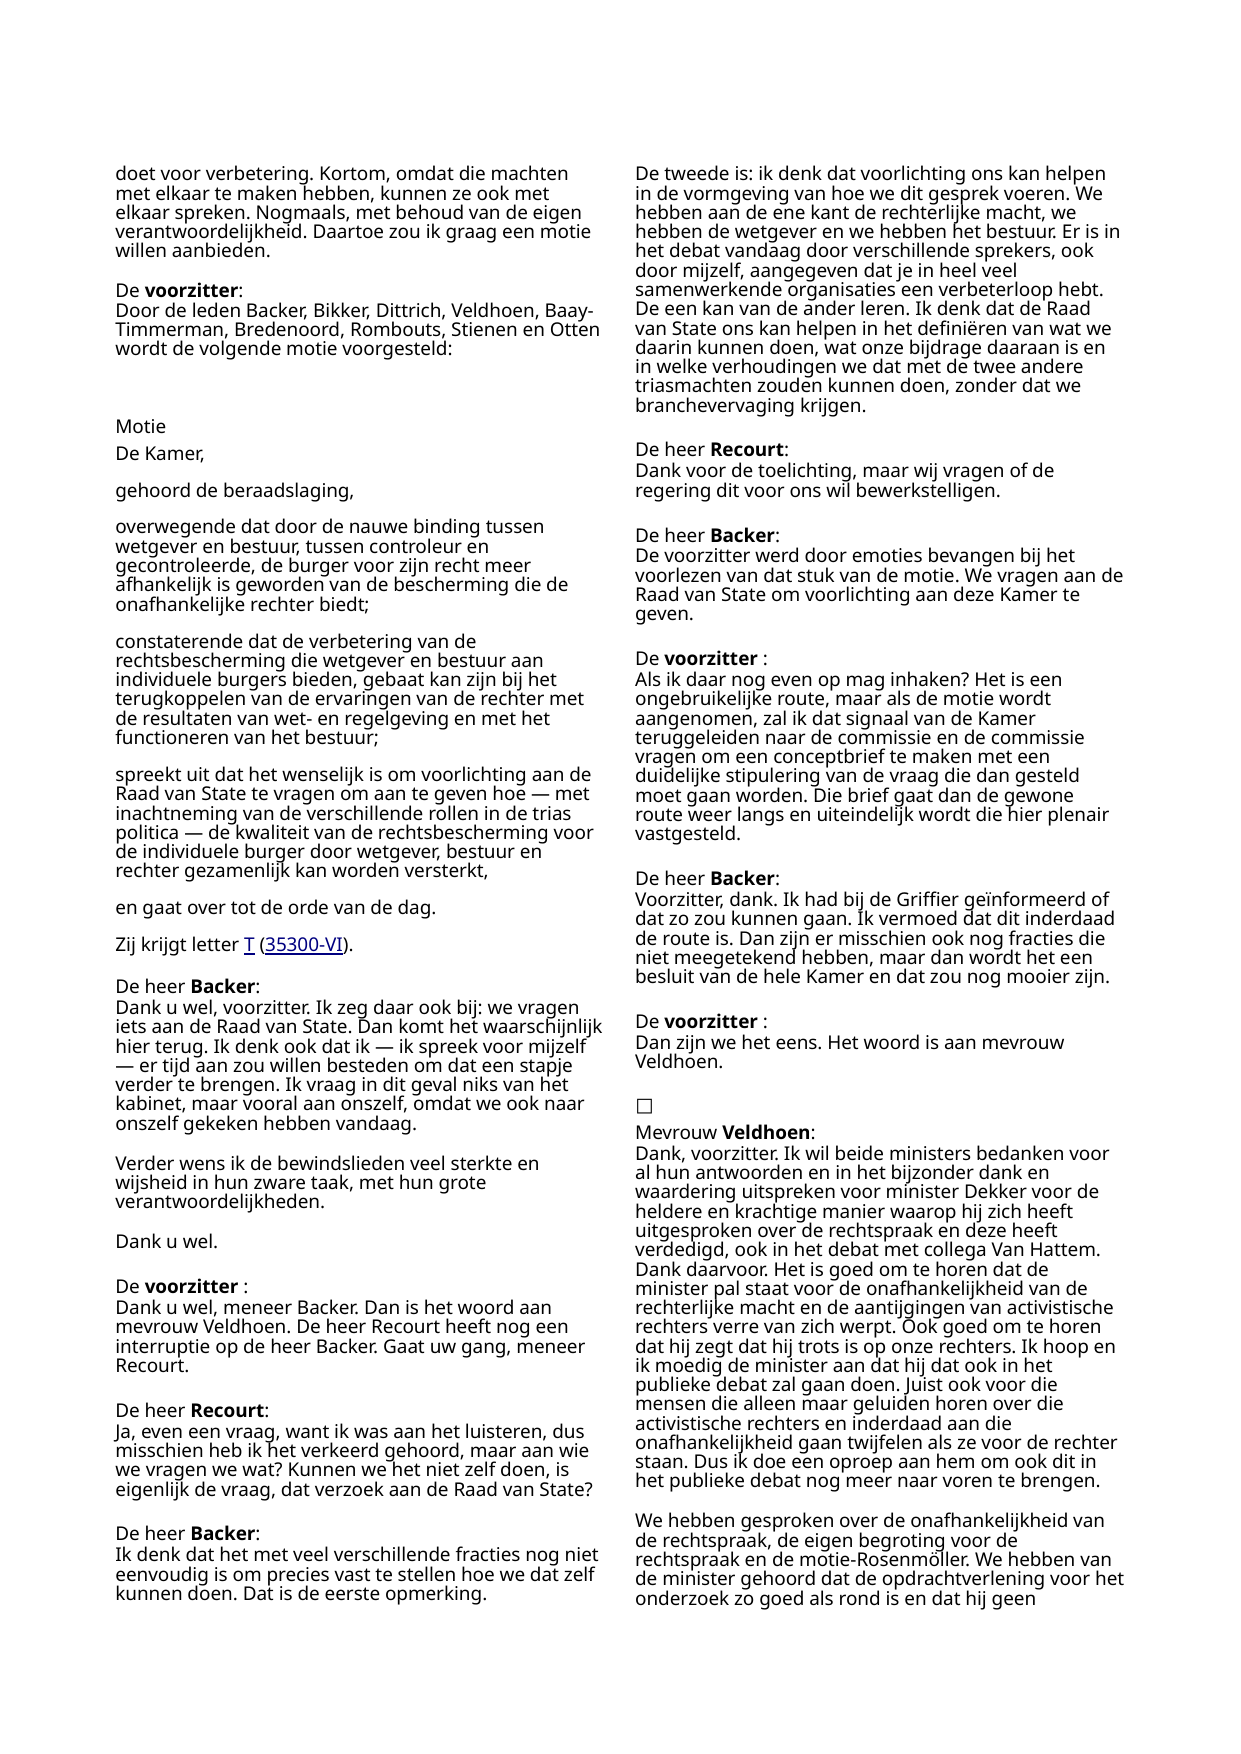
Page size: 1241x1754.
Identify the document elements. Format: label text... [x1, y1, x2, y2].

text Mevrouw Veldhoen: [635, 1119, 1125, 1145]
text Dank voor de toelichting, maar wij vragen of de regering dit voor ons wil bewerkstelligen. [635, 462, 1125, 501]
text Als ik daar nog even op mag inhaken? Het is een ongebruikelijke route, maar als de motie wordt aangenomen, zal ik dat signaal van de Kamer teruggeleiden naar de commissie en de commissie vragen om een conceptbrief te maken met een duidelijke stipulering van de vraag die dan gesteld moet gaan worden. Die brief gaat dan de gewone route weer langs en uiteindelijk wordt die hier plenair vastgesteld. [635, 671, 1125, 844]
text De Kamer, [115, 444, 605, 464]
text De voorzitter : [635, 645, 1125, 671]
text Door de leden Backer, Bikker, Dittrich, Veldhoen, Baay-Timmerman, Bredenoord, Rombouts, Stienen en Otten wordt de volgende motie voorgesteld: [115, 302, 605, 359]
text Dank, voorzitter. Ik wil beide ministers bedanken voor al hun antwoorden en in het bijzonder dank en waardering uitspreken voor minister Dekker voor de heldere en krachtige manier waarop hij zich heeft uitgesproken over de rechtspraak en deze heeft verdedigd, ook in het debat met collega Van Hattem. Dank daarvoor. Het is goed om te horen dat de minister pal staat voor de onafhankelijkheid van de rechterlijke macht en de aantijgingen van activistische rechters verre van zich werpt. Ook goed om te horen dat hij zegt dat hij trots is op onze rechters. Ik hoop en ik moedig de minister aan dat hij dat ook in het publieke debat zal gaan doen. Juist ook voor die mensen die alleen maar geluiden horen over die activistische rechters en inderdaad aan die onafhankelijkheid gaan twijfelen als ze voor de rechter staan. Dus ik doe een oproep aan hem om ook dit in het publieke debat nog meer naar voren te brengen. [635, 1145, 1125, 1492]
text Dank u wel, meneer Backer. Dan is het woord aan mevrouw Veldhoen. De heer Recourt heeft nog een interruptie op de heer Backer. Gaat uw gang, meneer Recourt. [115, 1299, 605, 1376]
text constaterende dat de verbetering van de rechtsbescherming die wetgever en bestuur aan individuele burgers bieden, gebaat kan zijn bij het terugkoppelen van de ervaringen van de rechter met de resultaten van wet- en regelgeving en met het functioneren van het bestuur; [115, 633, 605, 748]
text ⬜ [635, 1093, 1125, 1119]
text De heer Backer: [115, 973, 605, 999]
text De heer Backer: [635, 522, 1125, 547]
text De voorzitter : [635, 1008, 1125, 1034]
text We hebben gesproken over de onafhankelijkheid van de rechtspraak, de eigen begroting voor de rechtspraak en de motie-Rosenmöller. We hebben van de minister gehoord dat de opdrachtverlening voor het onderzoek zo goed als rond is en dat hij geen [635, 1512, 1125, 1609]
text Ja, even een vraag, want ik was aan het luisteren, dus misschien heb ik het verkeerd gehoord, maar aan wie we vragen we wat? Kunnen we het niet zelf doen, is eigenlijk de vraag, dat verzoek aan de Raad van State? [115, 1423, 605, 1500]
text gehoord de beraadslaging, [115, 482, 605, 501]
text De heer Recourt: [635, 437, 1125, 462]
text Ik denk dat het met veel verschillende fracties nog niet eenvoudig is om precies vast te stellen hoe we dat zelf kunnen doen. Dat is de eerste opmerking. [115, 1546, 605, 1604]
text De voorzitter : [115, 1273, 605, 1299]
text doet voor verbetering. Kortom, omdat die machten met elkaar te maken hebben, kunnen ze ook met elkaar spreken. Nogmaals, met behoud van de eigen verantwoordelijkheid. Daartoe zou ik graag een motie willen aanbieden. [115, 165, 605, 262]
text Motie [115, 413, 605, 439]
text De heer Recourt: [115, 1397, 605, 1423]
text Dank u wel. [115, 1233, 605, 1252]
text en gaat over tot de orde van de dag. [115, 899, 605, 918]
text Dan zijn we het eens. Het woord is aan mevrouw Veldhoen. [635, 1034, 1125, 1073]
text De heer Backer: [115, 1521, 605, 1546]
text Zij krijgt letter T (35300-VI). [115, 936, 605, 956]
text Dank u wel, voorzitter. Ik zeg daar ook bij: we vragen iets aan de Raad van State. Dan komt het waarschijnlijk hier terug. Ik denk ook dat ik — ik spreek voor mijzelf — er tijd aan zou willen besteden om dat een stapje verder te brengen. Ik vraag in dit geval niks van het kabinet, maar vooral aan onszelf, omdat we ook naar onszelf gekeken hebben vandaag. [115, 999, 605, 1134]
text overwegende dat door de nauwe binding tussen wetgever en bestuur, tussen controleur en gecontroleerde, de burger voor zijn recht meer afhankelijk is geworden van de bescherming die de onafhankelijke rechter biedt; [115, 518, 605, 615]
text spreekt uit dat het wenselijk is om voorlichting aan de Raad van State te vragen om aan te geven hoe — met inachtneming van de verschillende rollen in de trias politica — de kwaliteit van de rechtsbescherming voor de individuele burger door wetgever, bestuur en rechter gezamenlijk kan worden versterkt, [115, 766, 605, 882]
text Voorzitter, dank. Ik had bij de Griffier geïnformeerd of dat zo zou kunnen gaan. Ik vermoed dat dit inderdaad de route is. Dan zijn er misschien ook nog fracties die niet meegetekend hebben, maar dan wordt het een besluit van de hele Kamer en dat zou nog mooier zijn. [635, 891, 1125, 987]
text De voorzitter werd door emoties bevangen bij het voorlezen van dat stuk van de motie. We vragen aan de Raad van State om voorlichting aan deze Kamer te geven. [635, 547, 1125, 624]
text De tweede is: ik denk dat voorlichting ons kan helpen in de vormgeving van hoe we dit gesprek voeren. We hebben aan de ene kant de rechterlijke macht, we hebben de wetgever en we hebben het bestuur. Er is in het debat vandaag door verschillende sprekers, ook door mijzelf, aangegeven dat je in heel veel samenwerkende organisaties een verbeterloop hebt. De een kan van de ander leren. Ik denk dat de Raad van State ons kan helpen in het definiëren van wat we daarin kunnen doen, wat onze bijdrage daaraan is en in welke verhoudingen we dat met de twee andere triasmachten zouden kunnen doen, zonder dat we branchevervaging krijgen. [635, 165, 1125, 416]
text De voorzitter: [115, 282, 605, 302]
text De heer Backer: [635, 865, 1125, 891]
text Verder wens ik de bewindslieden veel sterkte en wijsheid in hun zware taak, met hun grote verantwoordelijkheden. [115, 1155, 605, 1212]
